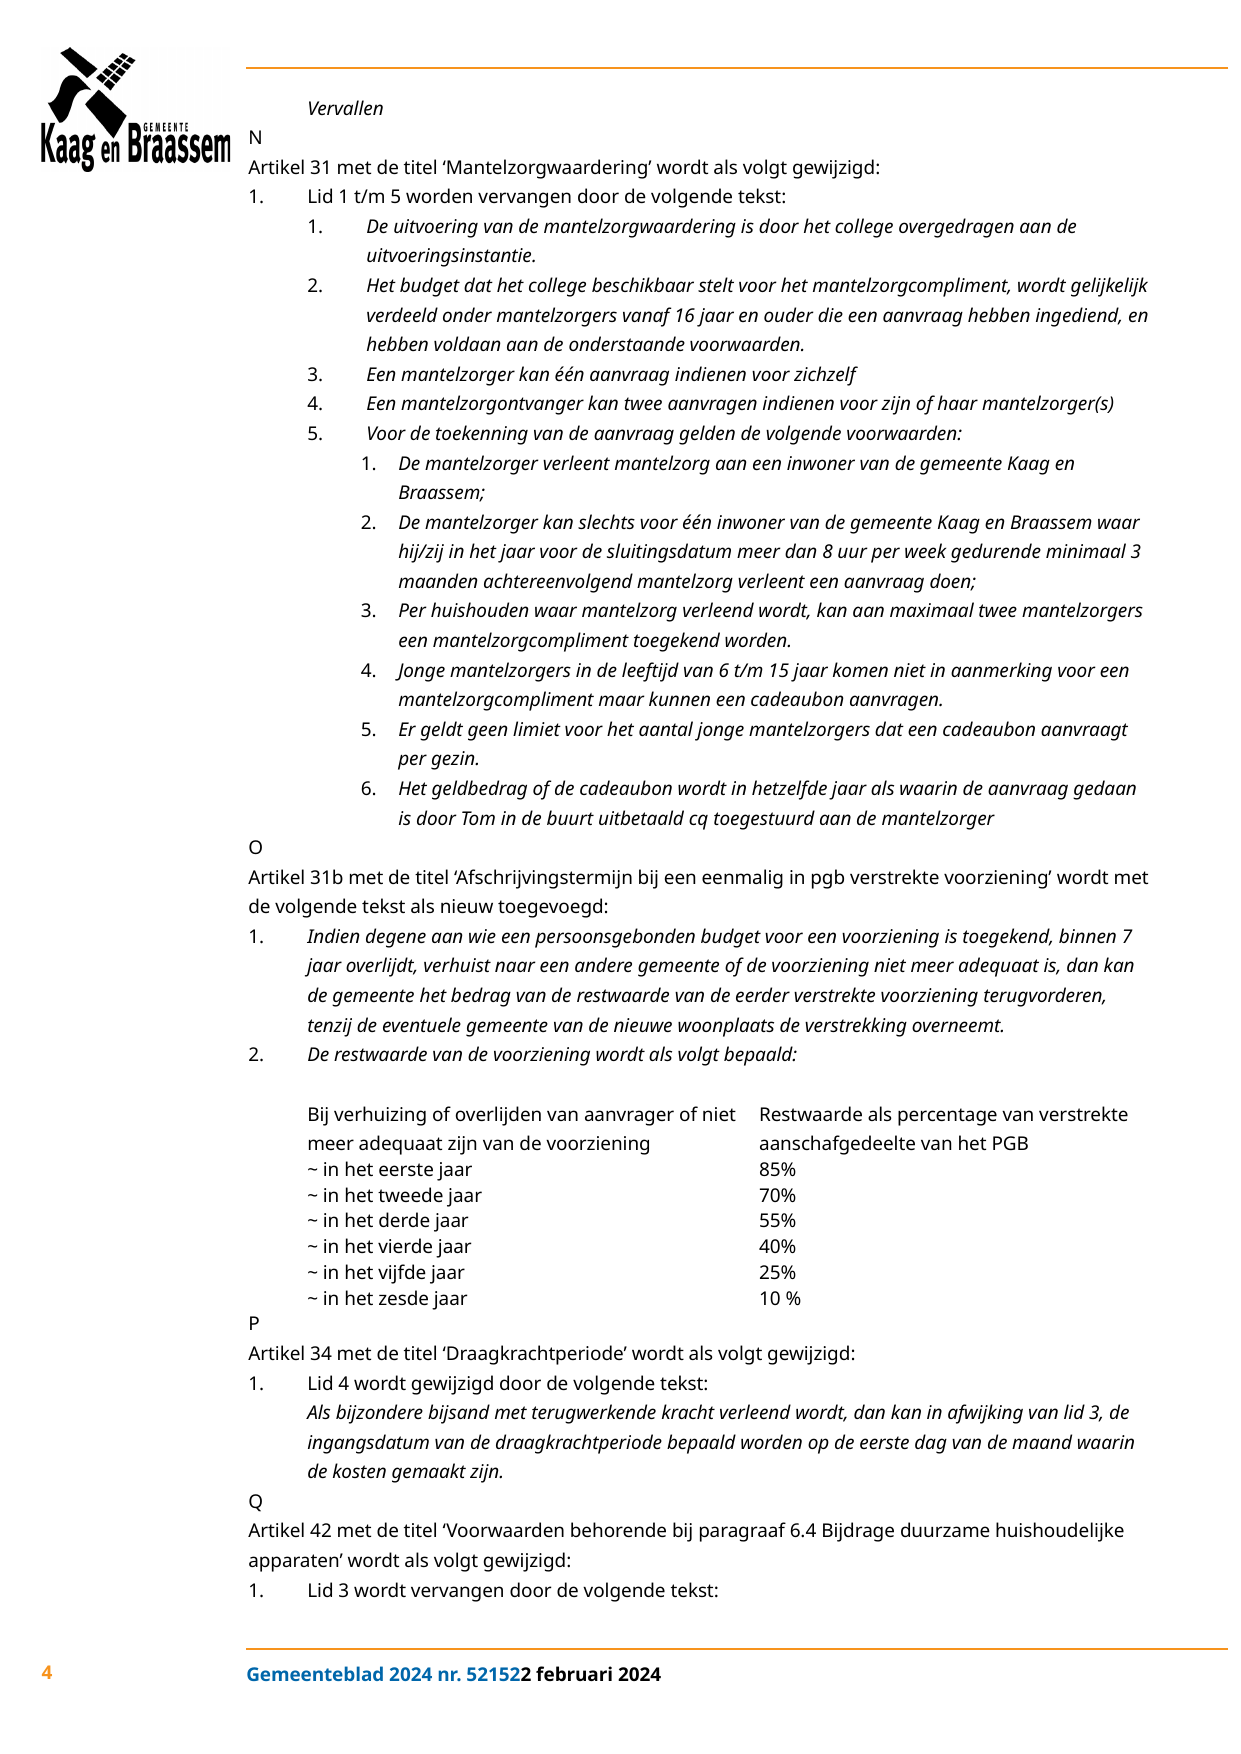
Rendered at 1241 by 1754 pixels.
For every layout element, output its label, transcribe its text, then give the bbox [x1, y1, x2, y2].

list De mantelzorger kan slechts voor één inwoner van de gemeente Kaag en Braassem waar hij/zij in het jaar voor de sluitingsdatum meer dan 8 uur per week gedurende minimaal 3 maanden achtereenvolgend mantelzorg verleent een aanvraag doen; [361, 509, 1152, 594]
list Lid 3 wordt vervangen door de volgende tekst: [248, 1577, 1152, 1602]
list Voor de toekenning van de aanvraag gelden de volgende voorwaarden: [307, 420, 1152, 446]
list Jonge mantelzorgers in de leeftijd van 6 t/m 15 jaar komen niet in aanmerking voor een mantelzorgcompliment maar kunnen een cadeaubon aanvragen. [361, 657, 1152, 712]
list De mantelzorger verleent mantelzorg aan een inwoner van de gemeente Kaag en Braassem; [361, 450, 1152, 505]
list Een mantelzorger kan één aanvraag indienen voor zichzelf [307, 361, 1152, 387]
text P [248, 1311, 1152, 1336]
table_cell ~ in het vierde jaar [307, 1233, 759, 1259]
table_header Bij verhuizing of overlijden van aanvrager of niet meer adequaat zijn van de voorziening [307, 1101, 759, 1156]
list De restwaarde van de voorziening wordt als volgt bepaald: [248, 1041, 1152, 1067]
table_cell 85% [759, 1156, 1211, 1182]
text N [248, 124, 1152, 150]
list Vervallen [248, 95, 1152, 121]
table_cell 40% [759, 1233, 1211, 1259]
text Artikel 31 met de titel ‘Mantelzorgwaardering’ wordt als volgt gewijzigd: [248, 154, 1152, 180]
table_cell 55% [759, 1208, 1211, 1233]
list Lid 1 t/m 5 worden vervangen door de volgende tekst: [248, 183, 1152, 209]
table_cell ~ in het zesde jaar [307, 1285, 759, 1310]
picture [41, 47, 231, 172]
table_cell 70% [759, 1182, 1211, 1207]
table_cell ~ in het eerste jaar [307, 1156, 759, 1182]
text Artikel 34 met de titel ‘Draagkrachtperiode’ wordt als volgt gewijzigd: [248, 1340, 1152, 1366]
text Artikel 42 met de titel ‘Voorwaarden behorende bij paragraaf 6.4 Bijdrage duurzame huishoudelijke apparaten’ wordt als volgt gewijzigd: [248, 1518, 1152, 1573]
list Per huishouden waar mantelzorg verleend wordt, kan aan maximaal twee mantelzorgers een mantelzorgcompliment toegekend worden. [361, 598, 1152, 653]
text Artikel 31b met de titel ‘Afschrijvingstermijn bij een eenmalig in pgb verstrekte voorziening’ wordt met de volgende tekst als nieuw toegevoegd: [248, 864, 1152, 919]
text O [248, 834, 1152, 860]
list Lid 4 wordt gewijzigd door de volgende tekst: [248, 1370, 1152, 1395]
list Een mantelzorgontvanger kan twee aanvragen indienen voor zijn of haar mantelzorger(s) [307, 391, 1152, 416]
list Indien degene aan wie een persoonsgebonden budget voor een voorziening is toegekend, binnen 7 jaar overlijdt, verhuist naar een andere gemeente of de voorziening niet meer adequaat is, dan kan de gemeente het bedrag van de restwaarde van de eerder verstrekte voorziening terugvorderen, tenzij de eventuele gemeente van de nieuwe woonplaats de verstrekking overneemt. [248, 923, 1152, 1038]
table_cell ~ in het tweede jaar [307, 1182, 759, 1207]
list Als bijzondere bijsand met terugwerkende kracht verleend wordt, dan kan in afwijking van lid 3, de ingangsdatum van de draagkrachtperiode bepaald worden op de eerste dag van de maand waarin de kosten gemaakt zijn. [248, 1399, 1152, 1484]
list Het geldbedrag of de cadeaubon wordt in hetzelfde jaar als waarin de aanvraag gedaan is door Tom in de buurt uitbetaald cq toegestuurd aan de mantelzorger [361, 775, 1152, 831]
table_cell 10 % [759, 1285, 1211, 1310]
table_header Restwaarde als percentage van verstrekte aanschafgedeelte van het PGB [759, 1101, 1211, 1156]
list De uitvoering van de mantelzorgwaardering is door het college overgedragen aan de uitvoeringsinstantie. [307, 213, 1152, 268]
text Q [248, 1488, 1152, 1514]
list Het budget dat het college beschikbaar stelt voor het mantelzorgcompliment, wordt gelijkelijk verdeeld onder mantelzorgers vanaf 16 jaar en ouder die een aanvraag hebben ingediend, en hebben voldaan aan de onderstaande voorwaarden. [307, 272, 1152, 357]
table_cell ~ in het derde jaar [307, 1208, 759, 1233]
table_cell ~ in het vijfde jaar [307, 1259, 759, 1285]
table_cell 25% [759, 1259, 1211, 1285]
list Er geldt geen limiet voor het aantal jonge mantelzorgers dat een cadeaubon aanvraagt per gezin. [361, 716, 1152, 771]
